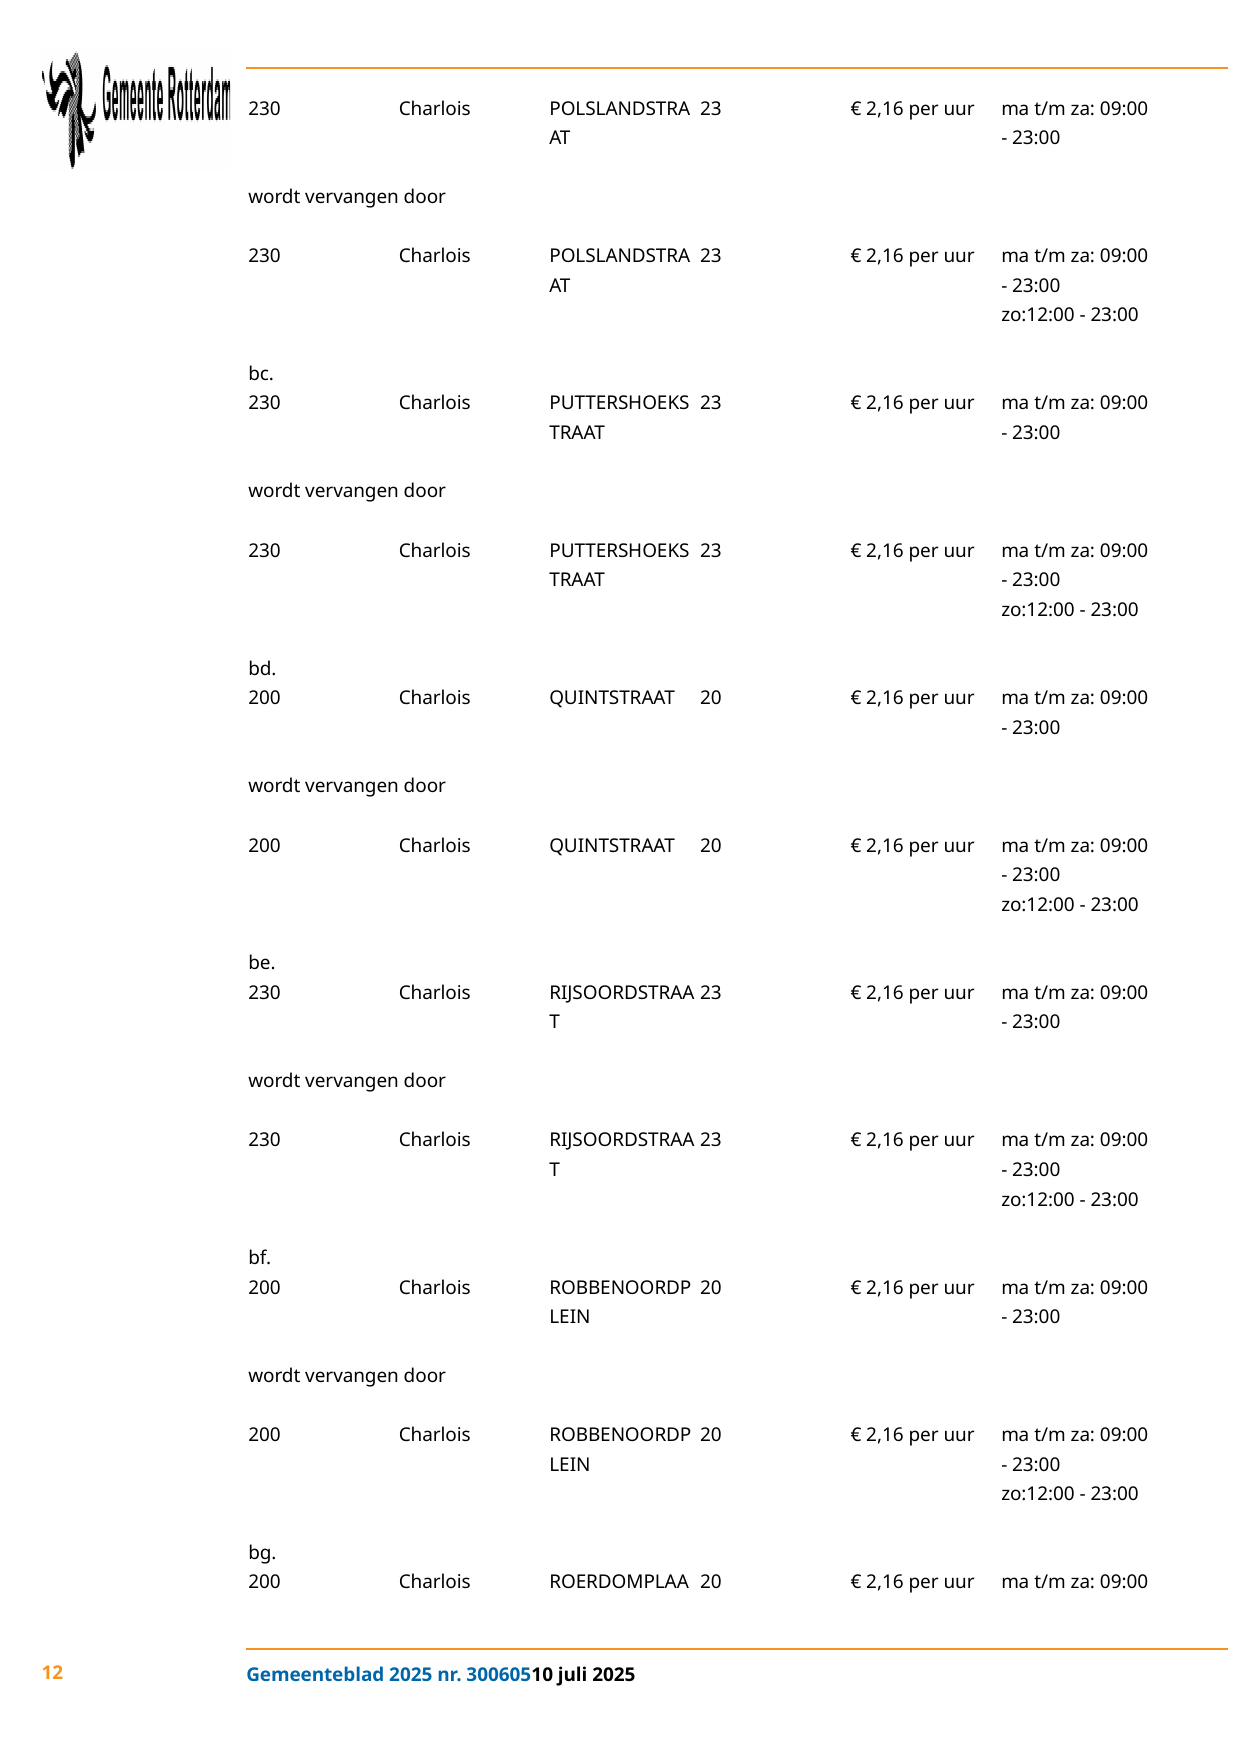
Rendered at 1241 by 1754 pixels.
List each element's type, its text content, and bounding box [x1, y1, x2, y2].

table_header Charlois [399, 390, 549, 445]
table_header ma t/m za: 09:00 - 23:00 zo:12:00 - 23:00 [1001, 832, 1152, 917]
table_header ROBBENOORDPLEIN [549, 1421, 700, 1506]
table_header € 2,16 per uur [850, 537, 1001, 622]
table_header QUINTSTRAAT [549, 684, 700, 740]
table_header PUTTERSHOEKSTRAAT [549, 537, 700, 622]
table_header 23 [700, 242, 850, 327]
table_header POLSLANDSTRAAT [549, 95, 700, 150]
table_header 23 [700, 979, 850, 1034]
table_header PUTTERSHOEKSTRAAT [549, 390, 700, 445]
text wordt vervangen door [248, 772, 1152, 798]
table_header ma t/m za: 09:00 - 23:00 zo:12:00 - 23:00 [1001, 242, 1152, 327]
table_header € 2,16 per uur [850, 1569, 1001, 1594]
table_header Charlois [399, 979, 549, 1034]
table_header QUINTSTRAAT [549, 832, 700, 917]
table_header 20 [700, 1421, 850, 1506]
table_header Charlois [399, 832, 549, 917]
table_header POLSLANDSTRAAT [549, 242, 700, 327]
text be. [248, 949, 1152, 975]
table_header 200 [248, 1421, 398, 1506]
table_header 23 [700, 390, 850, 445]
table_header 230 [248, 537, 398, 622]
table_header Charlois [399, 1569, 549, 1594]
table_header 230 [248, 979, 398, 1034]
table_header Charlois [399, 95, 549, 150]
table_header ma t/m za: 09:00 - 23:00 [1001, 95, 1152, 150]
text wordt vervangen door [248, 478, 1152, 503]
table_header Charlois [399, 1127, 549, 1211]
text wordt vervangen door [248, 1067, 1152, 1093]
table_header 20 [700, 1569, 850, 1594]
table_header ROERDOMPLAA [549, 1569, 700, 1594]
table_header 23 [700, 537, 850, 622]
table_header ma t/m za: 09:00 - 23:00 [1001, 390, 1152, 445]
table_header € 2,16 per uur [850, 832, 1001, 917]
table_header ma t/m za: 09:00 - 23:00 [1001, 979, 1152, 1034]
table_header 200 [248, 1569, 398, 1594]
table_header 230 [248, 1127, 398, 1211]
table_header ma t/m za: 09:00 - 23:00 [1001, 684, 1152, 740]
table_header 230 [248, 390, 398, 445]
table_header Charlois [399, 1274, 549, 1329]
table_header RIJSOORDSTRAAT [549, 979, 700, 1034]
table_header RIJSOORDSTRAAT [549, 1127, 700, 1211]
table_header ma t/m za: 09:00 [1001, 1569, 1152, 1594]
text bc. [248, 360, 1152, 386]
table_header 20 [700, 832, 850, 917]
table_header Charlois [399, 242, 549, 327]
table_header € 2,16 per uur [850, 242, 1001, 327]
table_header 200 [248, 832, 398, 917]
table_header 200 [248, 1274, 398, 1329]
table_header Charlois [399, 537, 549, 622]
table_header € 2,16 per uur [850, 95, 1001, 150]
table_header ma t/m za: 09:00 - 23:00 zo:12:00 - 23:00 [1001, 537, 1152, 622]
table_header Charlois [399, 684, 549, 740]
picture [41, 47, 231, 172]
text bf. [248, 1244, 1152, 1270]
table_header € 2,16 per uur [850, 684, 1001, 740]
text bd. [248, 655, 1152, 680]
text bg. [248, 1539, 1152, 1565]
table_header € 2,16 per uur [850, 1274, 1001, 1329]
table_header 23 [700, 1127, 850, 1211]
table_header 20 [700, 1274, 850, 1329]
table_header € 2,16 per uur [850, 1421, 1001, 1506]
table_header 230 [248, 95, 398, 150]
text wordt vervangen door [248, 183, 1152, 209]
table_header € 2,16 per uur [850, 979, 1001, 1034]
table_header 23 [700, 95, 850, 150]
table_header ROBBENOORDPLEIN [549, 1274, 700, 1329]
text wordt vervangen door [248, 1362, 1152, 1388]
table_header € 2,16 per uur [850, 390, 1001, 445]
table_header 230 [248, 242, 398, 327]
table_header ma t/m za: 09:00 - 23:00 zo:12:00 - 23:00 [1001, 1421, 1152, 1506]
table_header € 2,16 per uur [850, 1127, 1001, 1211]
table_header 200 [248, 684, 398, 740]
table_header 20 [700, 684, 850, 740]
table_header Charlois [399, 1421, 549, 1506]
table_header ma t/m za: 09:00 - 23:00 [1001, 1274, 1152, 1329]
table_header ma t/m za: 09:00 - 23:00 zo:12:00 - 23:00 [1001, 1127, 1152, 1211]
